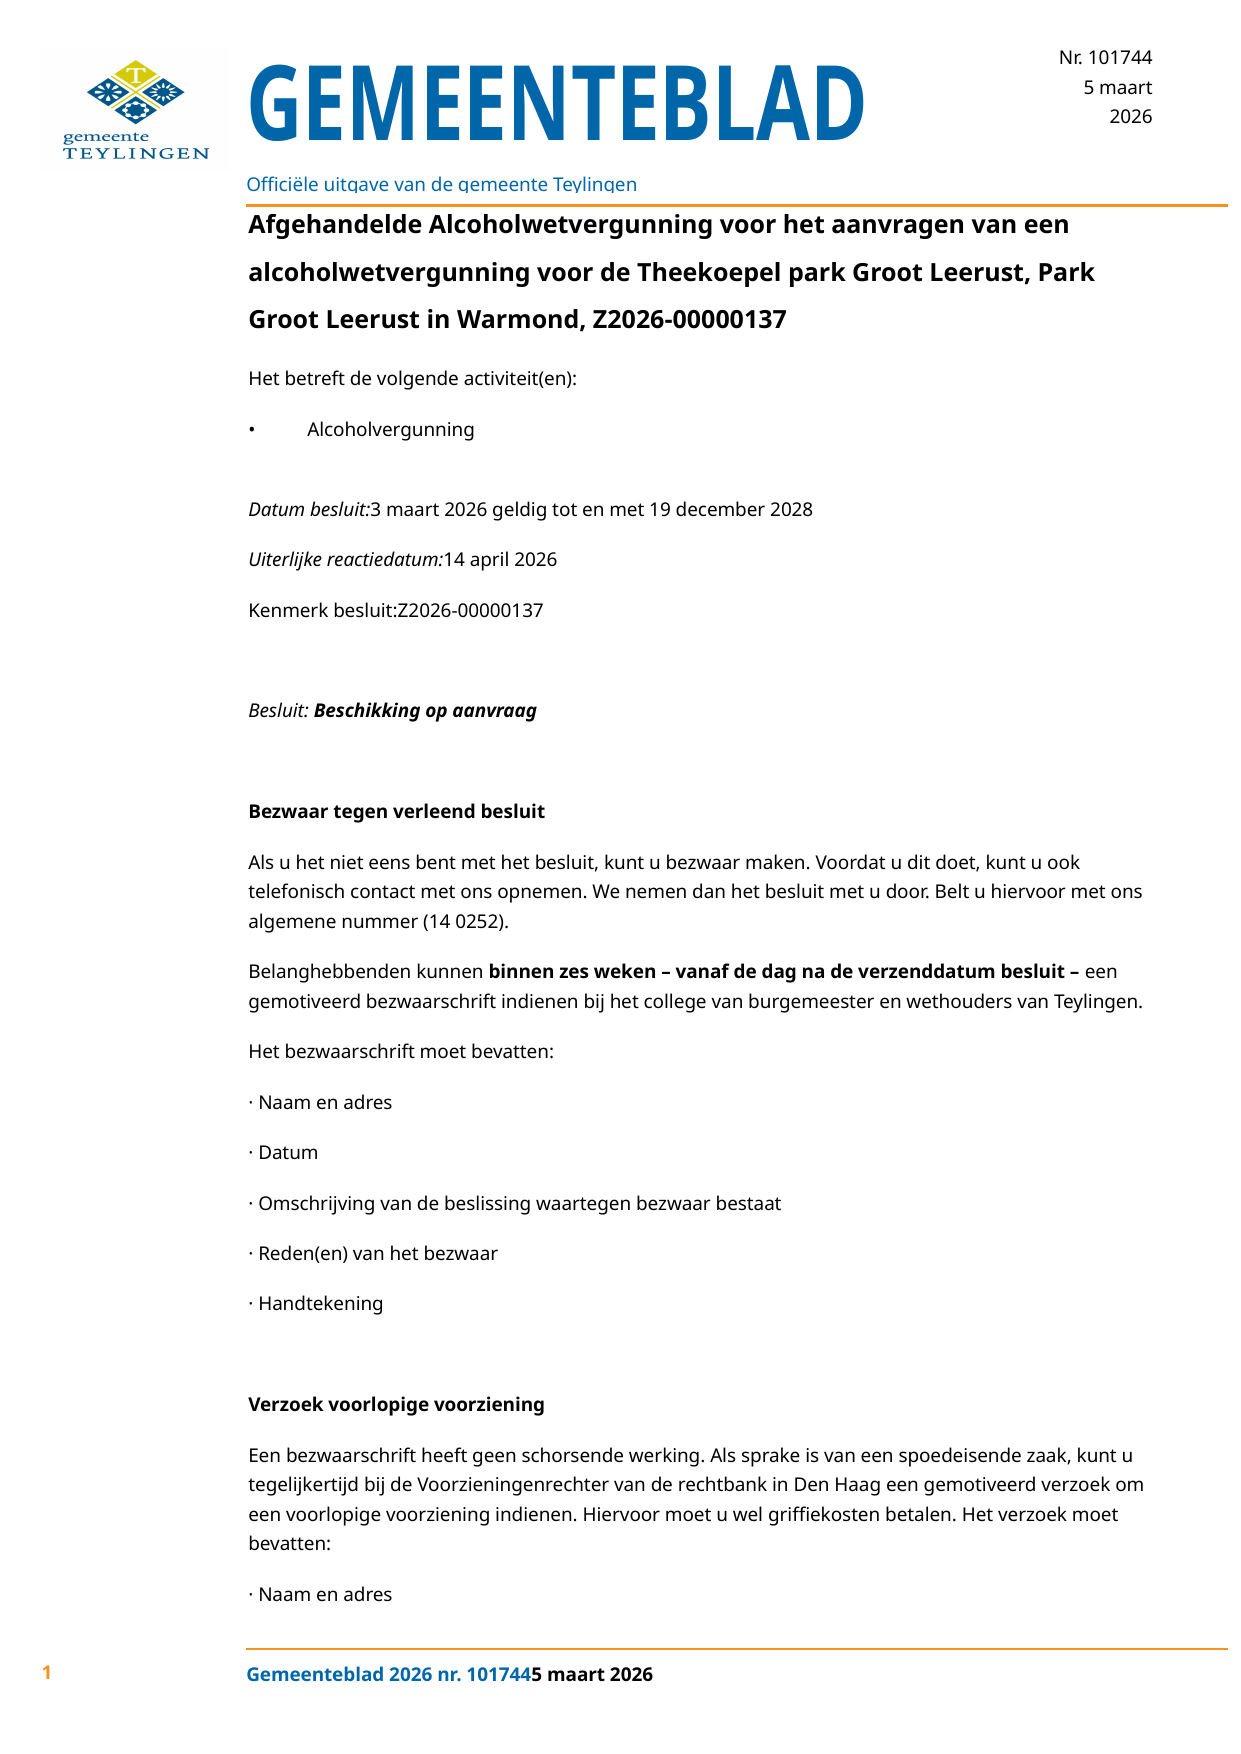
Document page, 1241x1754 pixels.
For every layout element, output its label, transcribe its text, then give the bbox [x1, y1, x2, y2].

text Besluit: Beschikking op aanvraag [248, 698, 1152, 723]
text Als u het niet eens bent met het besluit, kunt u bezwaar maken. Voordat u dit doet, kunt u ook telefonisch contact met ons opnemen. We nemen dan het besluit met u door. Belt u hiervoor met ons algemene nummer (14 0252). [248, 849, 1152, 934]
text · Naam en adres [248, 1089, 1152, 1114]
text Een bezwaarschrift heeft geen schorsende werking. Als sprake is van een spoedeisende zaak, kunt u tegelijkertijd bij de Voorzieningenrechter van de rechtbank in Den Haag een gemotiveerd verzoek om een voorlopige voorziening indienen. Hiervoor moet u wel griffiekosten betalen. Het verzoek moet bevatten: [248, 1442, 1152, 1556]
text Datum besluit:3 maart 2026 geldig tot en met 19 december 2028 [248, 496, 1152, 522]
text Uiterlijke reactiedatum:14 april 2026 [248, 546, 1152, 572]
list Alcoholvergunning [248, 416, 1152, 442]
text Het bezwaarschrift moet bevatten: [248, 1038, 1152, 1064]
text · Omschrijving van de beslissing waartegen bezwaar bestaat [248, 1190, 1152, 1215]
text · Reden(en) van het bezwaar [248, 1240, 1152, 1266]
picture [41, 47, 231, 172]
text · Handtekening [248, 1291, 1152, 1316]
text Afgehandelde Alcoholwetvergunning voor het aanvragen van een alcoholwetvergunning voor de Theekoepel park Groot Leerust, Park Groot Leerust in Warmond, Z2026-00000137 [248, 207, 1152, 336]
text Belanghebbenden kunnen binnen zes weken – vanaf de dag na de verzenddatum besluit – een gemotiveerd bezwaarschrift indienen bij het college van burgemeester en wethouders van Teylingen. [248, 958, 1152, 1014]
text Kenmerk besluit:Z2026-00000137 [248, 597, 1152, 622]
text · Datum [248, 1139, 1152, 1165]
text · Naam en adres [248, 1581, 1152, 1607]
text Bezwaar tegen verleend besluit [248, 798, 1152, 824]
text Verzoek voorlopige voorziening [248, 1391, 1152, 1417]
text Het betreft de volgende activiteit(en): [248, 366, 1152, 391]
